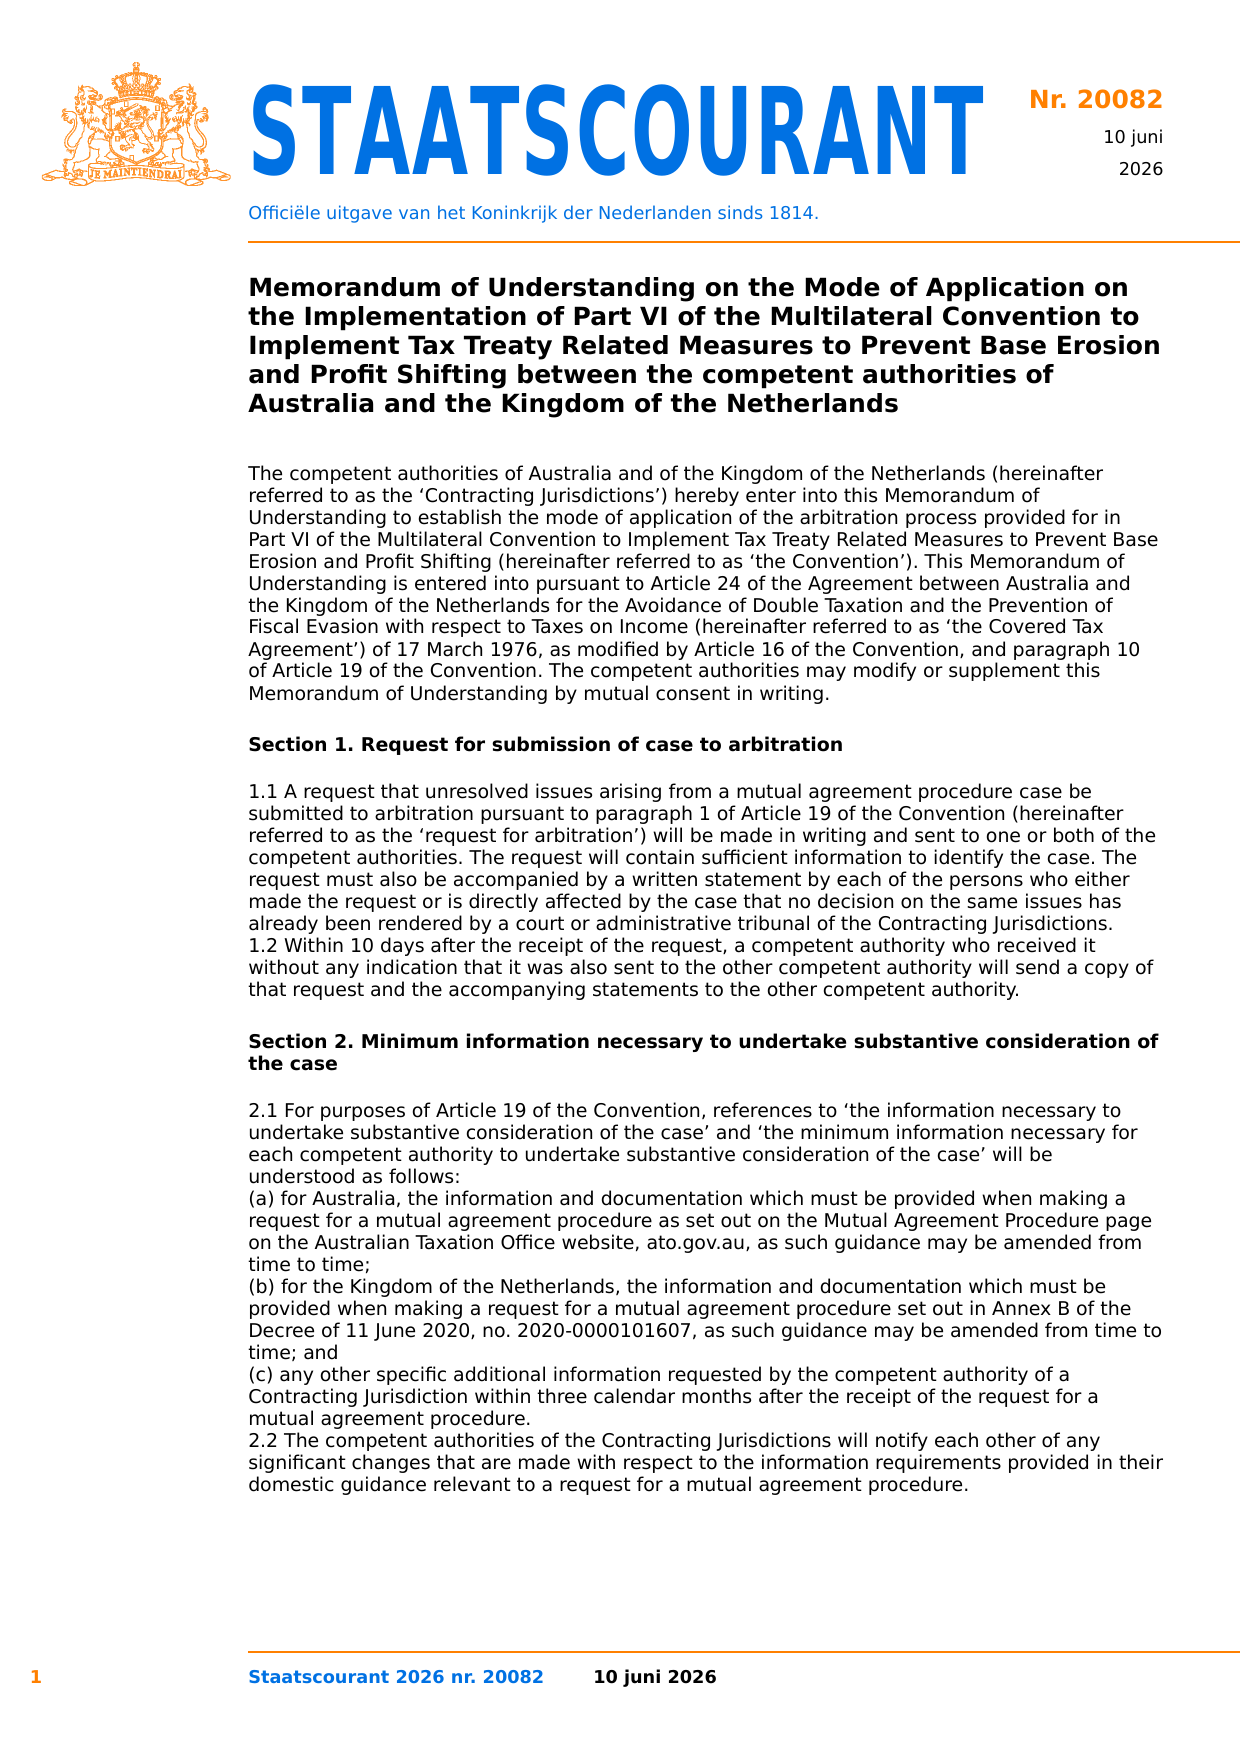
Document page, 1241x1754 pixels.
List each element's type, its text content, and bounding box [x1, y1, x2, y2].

subtitle Memorandum of Understanding on the Mode of Application on the Implementation of Part VI of the Multilateral Convention to Implement Tax Treaty Related Measures to Prevent Base Erosion and Profit Shifting between the competent authorities of Australia and the Kingdom of the Netherlands [248, 273, 1163, 419]
subtitle Section 1. Request for submission of case to arbitration [248, 734, 1163, 756]
text 2.2 The competent authorities of the Contracting Jurisdictions will notify each other of any significant changes that are made with respect to the information requirements provided in their domestic guidance relevant to a request for a mutual agreement procedure. [248, 1430, 1163, 1496]
table_header STAATSCOURANT [248, 62, 998, 203]
subtitle Section 2. Minimum information necessary to undertake substantive consideration of the case [248, 1031, 1163, 1075]
text 1.1 A request that unresolved issues arising from a mutual agreement procedure case be submitted to arbitration pursuant to paragraph 1 of Article 19 of the Convention (hereinafter referred to as the ‘request for arbitration’) will be made in writing and sent to one or both of the competent authorities. The request will contain sufficient information to identify the case. The request must also be accompanied by a written statement by each of the persons who either made the request or is directly affected by the case that no decision on the same issues has already been rendered by a court or administrative tribunal of the Contracting Jurisdictions. [248, 781, 1163, 935]
table_header Nr. 20082 [998, 62, 1240, 121]
text 1.2 Within 10 days after the receipt of the request, a competent authority who received it without any indication that it was also sent to the other competent authority will send a copy of that request and the accompanying statements to the other competent authority. [248, 935, 1163, 1001]
table_cell 10 juni [998, 121, 1240, 153]
text (c) any other specific additional information requested by the competent authority of a Contracting Jurisdiction within three calendar months after the receipt of the request for a mutual agreement procedure. [248, 1364, 1163, 1430]
picture [41, 62, 231, 186]
table_header [25, 62, 248, 241]
text 2.1 For purposes of Article 19 of the Convention, references to ‘the information necessary to undertake substantive consideration of the case’ and ‘the minimum information necessary for each competent authority to undertake substantive consideration of the case’ will be understood as follows: [248, 1100, 1163, 1188]
text (a) for Australia, the information and documentation which must be provided when making a request for a mutual agreement procedure as set out on the Mutual Agreement Procedure page on the Australian Taxation Office website, ato.gov.au, as such guidance may be amended from time to time; [248, 1188, 1163, 1276]
text The competent authorities of Australia and of the Kingdom of the Netherlands (hereinafter referred to as the ‘Contracting Jurisdictions’) hereby enter into this Memorandum of Understanding to establish the mode of application of the arbitration process provided for in Part VI of the Multilateral Convention to Implement Tax Treaty Related Measures to Prevent Base Erosion and Profit Shifting (hereinafter referred to as ‘the Convention’). This Memorandum of Understanding is entered into pursuant to Article 24 of the Agreement between Australia and the Kingdom of the Netherlands for the Avoidance of Double Taxation and the Prevention of Fiscal Evasion with respect to Taxes on Income (hereinafter referred to as ‘the Covered Tax Agreement’) of 17 March 1976, as modified by Article 16 of the Convention, and paragraph 10 of Article 19 of the Convention. The competent authorities may modify or supplement this Memorandum of Understanding by mutual consent in writing. [248, 463, 1163, 704]
table_cell 2026 [998, 153, 1240, 203]
text (b) for the Kingdom of the Netherlands, the information and documentation which must be provided when making a request for a mutual agreement procedure set out in Annex B of the Decree of 11 June 2020, no. 2020-0000101607, as such guidance may be amended from time to time; and [248, 1276, 1163, 1364]
table_cell Officiële uitgave van het Koninkrijk der Nederlanden sinds 1814. [248, 203, 1240, 241]
